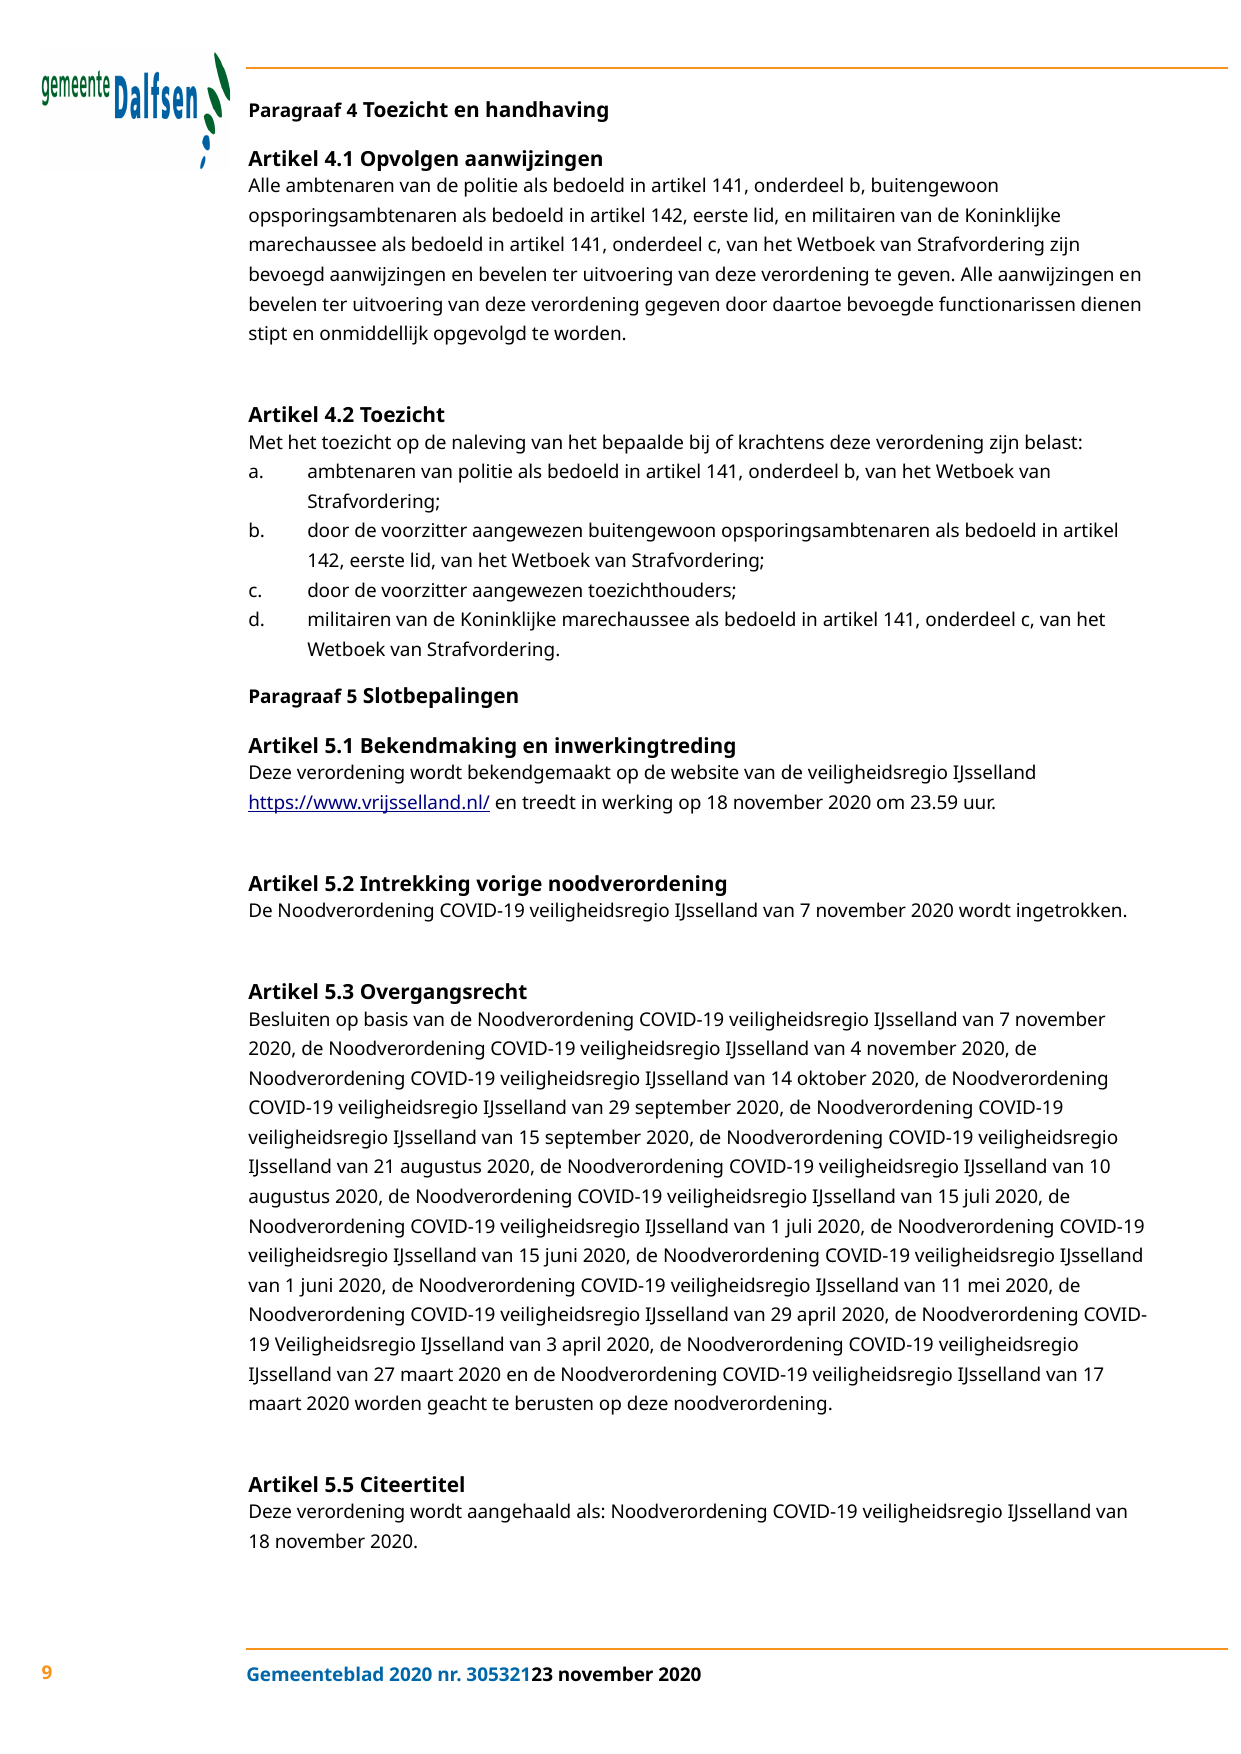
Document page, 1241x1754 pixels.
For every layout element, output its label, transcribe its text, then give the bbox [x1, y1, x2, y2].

text Artikel 5.3 Overgangsrecht [248, 977, 1152, 1006]
list ambtenaren van politie als bedoeld in artikel 141, onderdeel b, van het Wetboek van Strafvordering; [248, 458, 1152, 514]
list door de voorzitter aangewezen toezichthouders; [248, 577, 1152, 602]
list militairen van de Koninklijke marechaussee als bedoeld in artikel 141, onderdeel c, van het Wetboek van Strafvordering. [248, 606, 1152, 662]
text Paragraaf 4 Toezicht en handhaving [248, 95, 1152, 123]
text Artikel 5.2 Intrekking vorige noodverordening [248, 869, 1152, 897]
text De Noodverordening COVID-19 veiligheidsregio IJsselland van 7 november 2020 wordt ingetrokken. [248, 897, 1152, 923]
text Artikel 4.1 Opvolgen aanwijzingen [248, 144, 1152, 172]
text Paragraaf 5 Slotbepalingen [248, 682, 1152, 710]
text Deze verordening wordt aangehaald als: Noodverordening COVID-19 veiligheidsregio IJsselland van 18 november 2020. [248, 1499, 1152, 1554]
text Alle ambtenaren van de politie als bedoeld in artikel 141, onderdeel b, buitengewoon opsporingsambtenaren als bedoeld in artikel 142, eerste lid, en militairen van de Koninklijke marechaussee als bedoeld in artikel 141, onderdeel c, van het Wetboek van Strafvordering zijn bevoegd aanwijzingen en bevelen ter uitvoering van deze verordening te geven. Alle aanwijzingen en bevelen ter uitvoering van deze verordening gegeven door daartoe bevoegde functionarissen dienen stipt en onmiddellijk opgevolgd te worden. [248, 172, 1152, 346]
text Deze verordening wordt bekendgemaakt op de website van de veiligheidsregio IJsselland https://www.vrijsselland.nl/ en treedt in werking op 18 november 2020 om 23.59 uur. [248, 759, 1152, 814]
text Artikel 5.1 Bekendmaking en inwerkingtreding [248, 731, 1152, 759]
picture [41, 47, 231, 172]
text Artikel 5.5 Citeertitel [248, 1470, 1152, 1499]
text Artikel 4.2 Toezicht [248, 400, 1152, 429]
list door de voorzitter aangewezen buitengewoon opsporingsambtenaren als bedoeld in artikel 142, eerste lid, van het Wetboek van Strafvordering; [248, 518, 1152, 573]
text Met het toezicht op de naleving van het bepaalde bij of krachtens deze verordening zijn belast: [248, 429, 1152, 454]
text Besluiten op basis van de Noodverordening COVID-19 veiligheidsregio IJsselland van 7 november 2020, de Noodverordening COVID-19 veiligheidsregio IJsselland van 4 november 2020, de Noodverordening COVID-19 veiligheidsregio IJsselland van 14 oktober 2020, de Noodverordening COVID-19 veiligheidsregio IJsselland van 29 september 2020, de Noodverordening COVID-19 veiligheidsregio IJsselland van 15 september 2020, de Noodverordening COVID-19 veiligheidsregio IJsselland van 21 augustus 2020, de Noodverordening COVID-19 veiligheidsregio IJsselland van 10 augustus 2020, de Noodverordening COVID-19 veiligheidsregio IJsselland van 15 juli 2020, de Noodverordening COVID-19 veiligheidsregio IJsselland van 1 juli 2020, de Noodverordening COVID-19 veiligheidsregio IJsselland van 15 juni 2020, de Noodverordening COVID-19 veiligheidsregio IJsselland van 1 juni 2020, de Noodverordening COVID-19 veiligheidsregio IJsselland van 11 mei 2020, de Noodverordening COVID-19 veiligheidsregio IJsselland van 29 april 2020, de Noodverordening COVID-19 Veiligheidsregio IJsselland van 3 april 2020, de Noodverordening COVID-19 veiligheidsregio IJsselland van 27 maart 2020 en de Noodverordening COVID-19 veiligheidsregio IJsselland van 17 maart 2020 worden geacht te berusten op deze noodverordening. [248, 1006, 1152, 1416]
